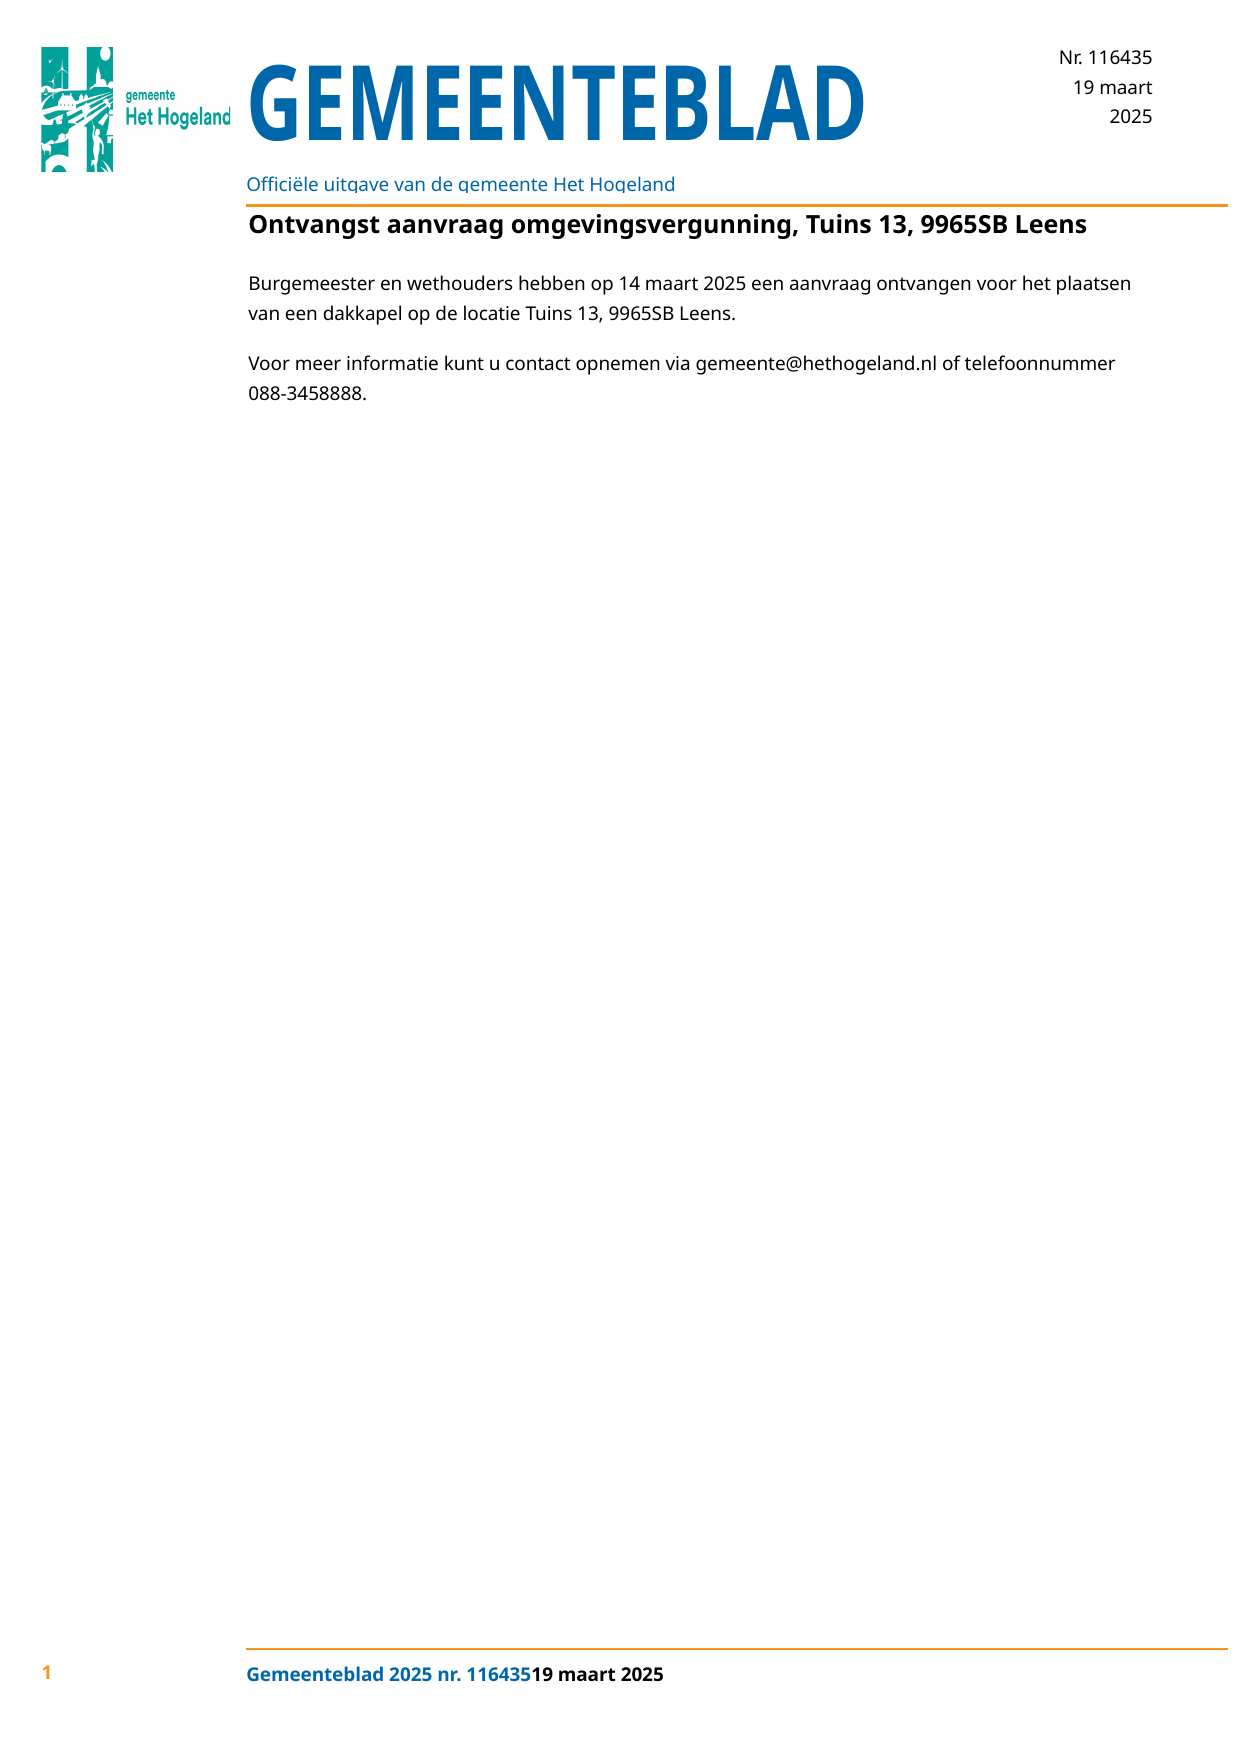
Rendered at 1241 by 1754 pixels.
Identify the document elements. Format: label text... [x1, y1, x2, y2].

text Burgemeester en wethouders hebben op 14 maart 2025 een aanvraag ontvangen voor het plaatsen van een dakkapel op de locatie Tuins 13, 9965SB Leens. [248, 270, 1152, 326]
picture [41, 47, 231, 172]
text Ontvangst aanvraag omgevingsvergunning, Tuins 13, 9965SB Leens [248, 207, 1152, 241]
text Voor meer informatie kunt u contact opnemen via gemeente@hethogeland.nl of telefoonnummer 088-3458888. [248, 350, 1152, 406]
